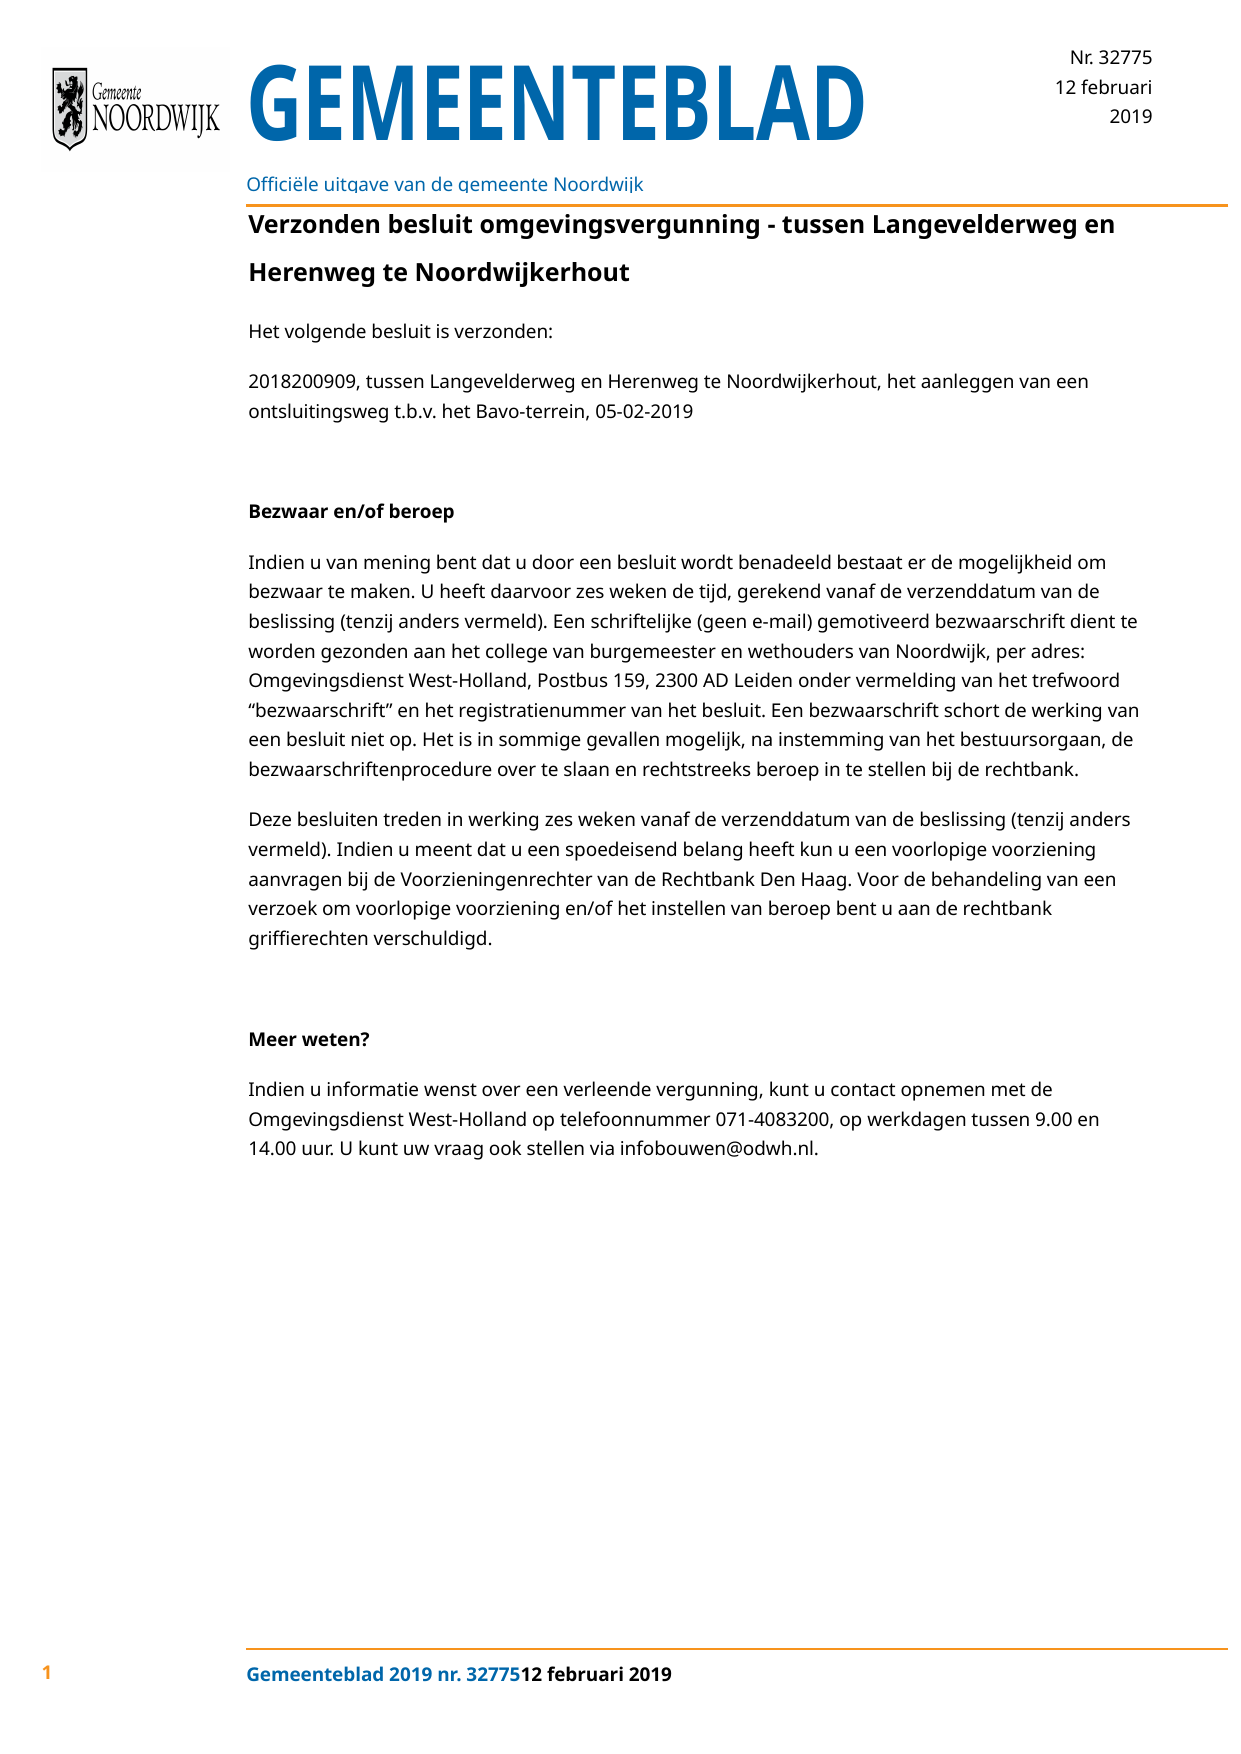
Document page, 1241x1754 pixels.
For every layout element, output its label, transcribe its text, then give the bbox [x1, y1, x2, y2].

text Deze besluiten treden in werking zes weken vanaf de verzenddatum van de beslissing (tenzij anders vermeld). Indien u meent dat u een spoedeisend belang heeft kun u een voorlopige voorziening aanvragen bij de Voorzieningenrechter van de Rechtbank Den Haag. Voor de behandeling van een verzoek om voorlopige voorziening en/of het instellen van beroep bent u aan de rechtbank griffierechten verschuldigd. [248, 807, 1152, 951]
text Indien u informatie wenst over een verleende vergunning, kunt u contact opnemen met de Omgevingsdienst West-Holland op telefoonnummer 071-4083200, op werkdagen tussen 9.00 en 14.00 uur. U kunt uw vraag ook stellen via infobouwen@odwh.nl. [248, 1076, 1152, 1161]
picture [41, 47, 231, 172]
text Bezwaar en/of beroep [248, 499, 1152, 524]
text Het volgende besluit is verzonden: [248, 318, 1152, 344]
text Verzonden besluit omgevingsvergunning - tussen Langevelderweg en Herenweg te Noordwijkerhout [248, 207, 1152, 288]
text 2018200909, tussen Langevelderweg en Herenweg te Noordwijkerhout, het aanleggen van een ontsluitingsweg t.b.v. het Bavo-terrein, 05-02-2019 [248, 368, 1152, 424]
text Indien u van mening bent dat u door een besluit wordt benadeeld bestaat er de mogelijkheid om bezwaar te maken. U heeft daarvoor zes weken de tijd, gerekend vanaf de verzenddatum van de beslissing (tenzij anders vermeld). Een schriftelijke (geen e-mail) gemotiveerd bezwaarschrift dient te worden gezonden aan het college van burgemeester en wethouders van Noordwijk, per adres: Omgevingsdienst West-Holland, Postbus 159, 2300 AD Leiden onder vermelding van het trefwoord “bezwaarschrift” en het registratienummer van het besluit. Een bezwaarschrift schort de werking van een besluit niet op. Het is in sommige gevallen mogelijk, na instemming van het bestuursorgaan, de bezwaarschriftenprocedure over te slaan en rechtstreeks beroep in te stellen bij de rechtbank. [248, 549, 1152, 782]
text Meer weten? [248, 1026, 1152, 1052]
